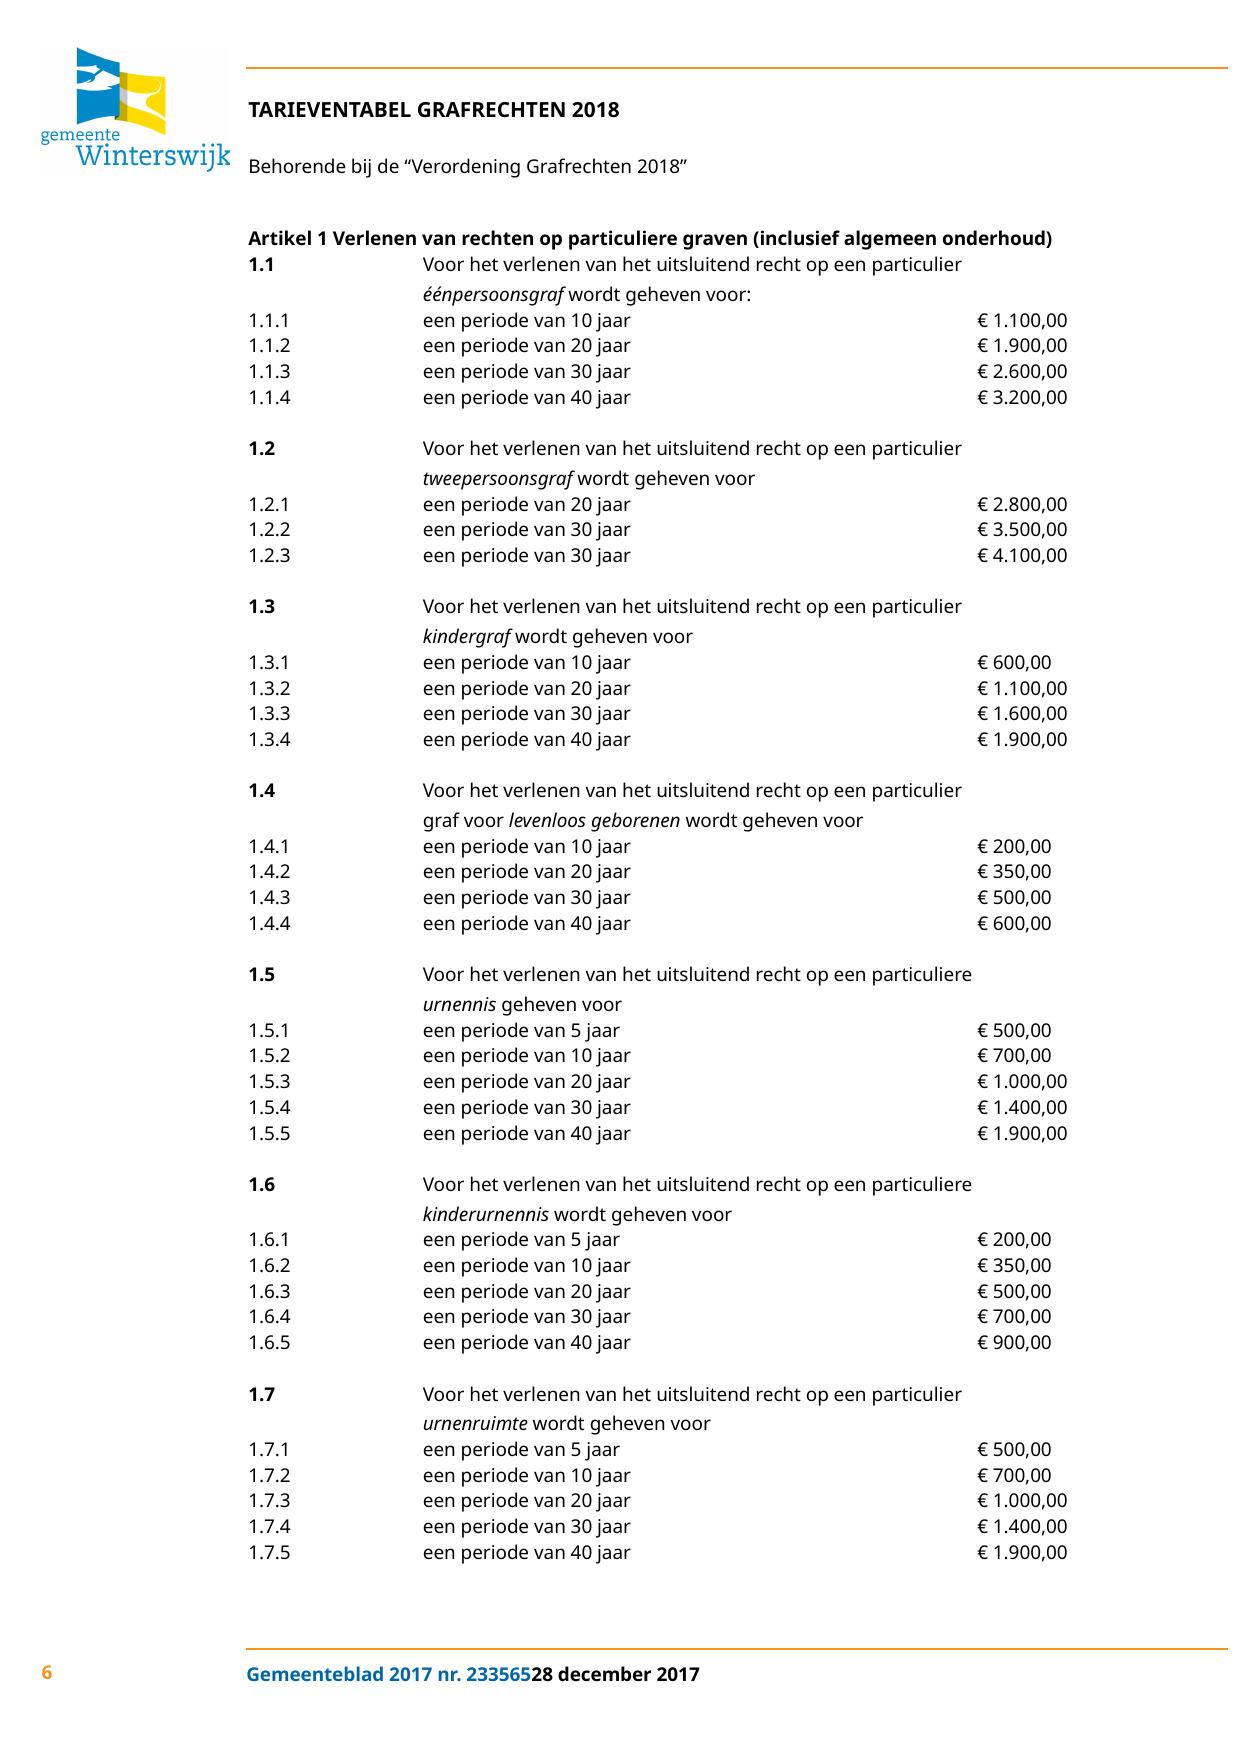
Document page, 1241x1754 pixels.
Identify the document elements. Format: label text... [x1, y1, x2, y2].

table_cell [248, 752, 423, 778]
table_cell een periode van 40 jaar [423, 1330, 977, 1355]
table_cell 1.7.5 [248, 1539, 423, 1565]
table_cell Voor het verlenen van het uitsluitend recht op een particulier graf voor levenloos geborenen wordt geheven voor [423, 778, 977, 833]
table_cell [423, 1146, 977, 1171]
table_cell [423, 568, 977, 594]
table_cell 1.2 [248, 435, 423, 491]
table_cell een periode van 5 jaar [423, 1227, 977, 1252]
table_cell een periode van 30 jaar [423, 884, 977, 910]
table_cell € 1.100,00 [977, 307, 1152, 332]
table_cell € 1.100,00 [977, 675, 1152, 700]
table_cell [977, 962, 1152, 1017]
table_cell 1.6.2 [248, 1252, 423, 1278]
table_cell een periode van 10 jaar [423, 649, 977, 675]
table_cell een periode van 20 jaar [423, 675, 977, 700]
table_cell 1.3.2 [248, 675, 423, 700]
table_cell 1.2.2 [248, 516, 423, 542]
table_cell [977, 1355, 1152, 1381]
table_cell € 1.900,00 [977, 333, 1152, 358]
table_cell een periode van 10 jaar [423, 1252, 977, 1278]
table_cell [248, 410, 423, 435]
table_cell € 3.500,00 [977, 516, 1152, 542]
table_cell € 900,00 [977, 1330, 1152, 1355]
table_cell 1.5.3 [248, 1068, 423, 1094]
table_cell [248, 1565, 423, 1591]
table_cell [248, 1355, 423, 1381]
table_cell 1.5.5 [248, 1120, 423, 1146]
table_cell een periode van 40 jaar [423, 384, 977, 410]
table_cell € 4.100,00 [977, 542, 1152, 568]
table_cell € 700,00 [977, 1462, 1152, 1488]
table_cell € 1.400,00 [977, 1514, 1152, 1539]
table_cell € 500,00 [977, 1436, 1152, 1462]
text TARIEVENTABEL GRAFRECHTEN 2018 [248, 95, 1152, 123]
table_cell een periode van 30 jaar [423, 358, 977, 384]
table_cell € 1.000,00 [977, 1068, 1152, 1094]
table_cell € 200,00 [977, 1227, 1152, 1252]
table_cell Voor het verlenen van het uitsluitend recht op een particulier tweepersoonsgraf wordt geheven voor [423, 435, 977, 491]
table_cell een periode van 30 jaar [423, 1514, 977, 1539]
table_cell € 500,00 [977, 1278, 1152, 1304]
table_header Voor het verlenen van het uitsluitend recht op een particulier éénpersoonsgraf wordt geheven voor: [423, 251, 977, 307]
table_cell [977, 1146, 1152, 1171]
table_cell € 1.900,00 [977, 1539, 1152, 1565]
table_cell [248, 568, 423, 594]
table_cell 1.4.2 [248, 859, 423, 884]
table_header 1.1 [248, 251, 423, 307]
table_cell 1.1.3 [248, 358, 423, 384]
table_cell een periode van 20 jaar [423, 1278, 977, 1304]
table_cell een periode van 20 jaar [423, 491, 977, 516]
table_cell [423, 1355, 977, 1381]
table_cell Voor het verlenen van het uitsluitend recht op een particuliere kinderurnennis wordt geheven voor [423, 1171, 977, 1227]
table_cell € 1.600,00 [977, 700, 1152, 726]
table_cell [977, 936, 1152, 962]
table_cell een periode van 10 jaar [423, 1043, 977, 1068]
table_cell [423, 752, 977, 778]
table_cell een periode van 40 jaar [423, 910, 977, 936]
table_cell een periode van 40 jaar [423, 726, 977, 752]
table_cell 1.3 [248, 594, 423, 649]
table_header [977, 251, 1152, 307]
table_cell [977, 568, 1152, 594]
table_cell een periode van 30 jaar [423, 1304, 977, 1329]
table_cell € 3.200,00 [977, 384, 1152, 410]
table_cell € 350,00 [977, 859, 1152, 884]
table_cell een periode van 10 jaar [423, 833, 977, 859]
table_cell 1.7 [248, 1381, 423, 1436]
table_cell 1.2.1 [248, 491, 423, 516]
table_cell [977, 1171, 1152, 1227]
table_cell 1.5.1 [248, 1017, 423, 1043]
table_cell [423, 936, 977, 962]
table_cell [423, 410, 977, 435]
table_cell een periode van 30 jaar [423, 700, 977, 726]
table_cell [423, 1565, 977, 1591]
table_cell € 600,00 [977, 649, 1152, 675]
table_cell Voor het verlenen van het uitsluitend recht op een particulier kindergraf wordt geheven voor [423, 594, 977, 649]
table_cell 1.3.4 [248, 726, 423, 752]
table_cell 1.6.1 [248, 1227, 423, 1252]
table_cell 1.6.3 [248, 1278, 423, 1304]
table_cell 1.3.1 [248, 649, 423, 675]
table_cell 1.2.3 [248, 542, 423, 568]
table_cell € 700,00 [977, 1043, 1152, 1068]
table_cell € 500,00 [977, 884, 1152, 910]
table_cell 1.5.4 [248, 1094, 423, 1120]
table_cell 1.5 [248, 962, 423, 1017]
table_cell [977, 594, 1152, 649]
table_cell een periode van 30 jaar [423, 516, 977, 542]
text Behorende bij de “Verordening Grafrechten 2018” [248, 153, 1152, 179]
picture [225, 153, 231, 162]
table_cell € 700,00 [977, 1304, 1152, 1329]
table_cell [248, 936, 423, 962]
table_cell € 1.900,00 [977, 726, 1152, 752]
table_cell [977, 778, 1152, 833]
table_cell 1.7.1 [248, 1436, 423, 1462]
table_cell 1.6.5 [248, 1330, 423, 1355]
table_cell een periode van 10 jaar [423, 1462, 977, 1488]
table_cell een periode van 30 jaar [423, 1094, 977, 1120]
table_cell 1.5.2 [248, 1043, 423, 1068]
table_cell 1.1.2 [248, 333, 423, 358]
table_cell [977, 1565, 1152, 1591]
table_cell een periode van 20 jaar [423, 333, 977, 358]
table_cell 1.4 [248, 778, 423, 833]
table_cell € 2.800,00 [977, 491, 1152, 516]
table_cell € 500,00 [977, 1017, 1152, 1043]
table_cell 1.7.3 [248, 1488, 423, 1513]
table_cell 1.1.1 [248, 307, 423, 332]
table_cell € 200,00 [977, 833, 1152, 859]
table_cell een periode van 10 jaar [423, 307, 977, 332]
table_cell € 1.000,00 [977, 1488, 1152, 1513]
picture [41, 47, 231, 172]
table_cell een periode van 30 jaar [423, 542, 977, 568]
table_cell 1.3.3 [248, 700, 423, 726]
table_cell Voor het verlenen van het uitsluitend recht op een particulier urnenruimte wordt geheven voor [423, 1381, 977, 1436]
table_cell 1.7.4 [248, 1514, 423, 1539]
table_cell een periode van 5 jaar [423, 1436, 977, 1462]
table_cell 1.6.4 [248, 1304, 423, 1329]
table_cell 1.4.3 [248, 884, 423, 910]
table_cell [248, 1146, 423, 1171]
table_cell [977, 435, 1152, 491]
table_cell Voor het verlenen van het uitsluitend recht op een particuliere urnennis geheven voor [423, 962, 977, 1017]
table_cell een periode van 20 jaar [423, 859, 977, 884]
table_cell € 600,00 [977, 910, 1152, 936]
text Artikel 1 Verlenen van rechten op particuliere graven (inclusief algemeen onderhoud) [248, 226, 1152, 251]
table_cell 1.4.1 [248, 833, 423, 859]
table_cell een periode van 40 jaar [423, 1539, 977, 1565]
table_cell een periode van 40 jaar [423, 1120, 977, 1146]
table_cell 1.7.2 [248, 1462, 423, 1488]
table_cell een periode van 20 jaar [423, 1488, 977, 1513]
table_cell € 1.400,00 [977, 1094, 1152, 1120]
table_cell € 2.600,00 [977, 358, 1152, 384]
table_cell een periode van 5 jaar [423, 1017, 977, 1043]
table_cell € 350,00 [977, 1252, 1152, 1278]
table_cell [977, 410, 1152, 435]
table_cell een periode van 20 jaar [423, 1068, 977, 1094]
table_cell 1.4.4 [248, 910, 423, 936]
table_cell [977, 752, 1152, 778]
table_cell 1.6 [248, 1171, 423, 1227]
table_cell [977, 1381, 1152, 1436]
table_cell 1.1.4 [248, 384, 423, 410]
table_cell € 1.900,00 [977, 1120, 1152, 1146]
